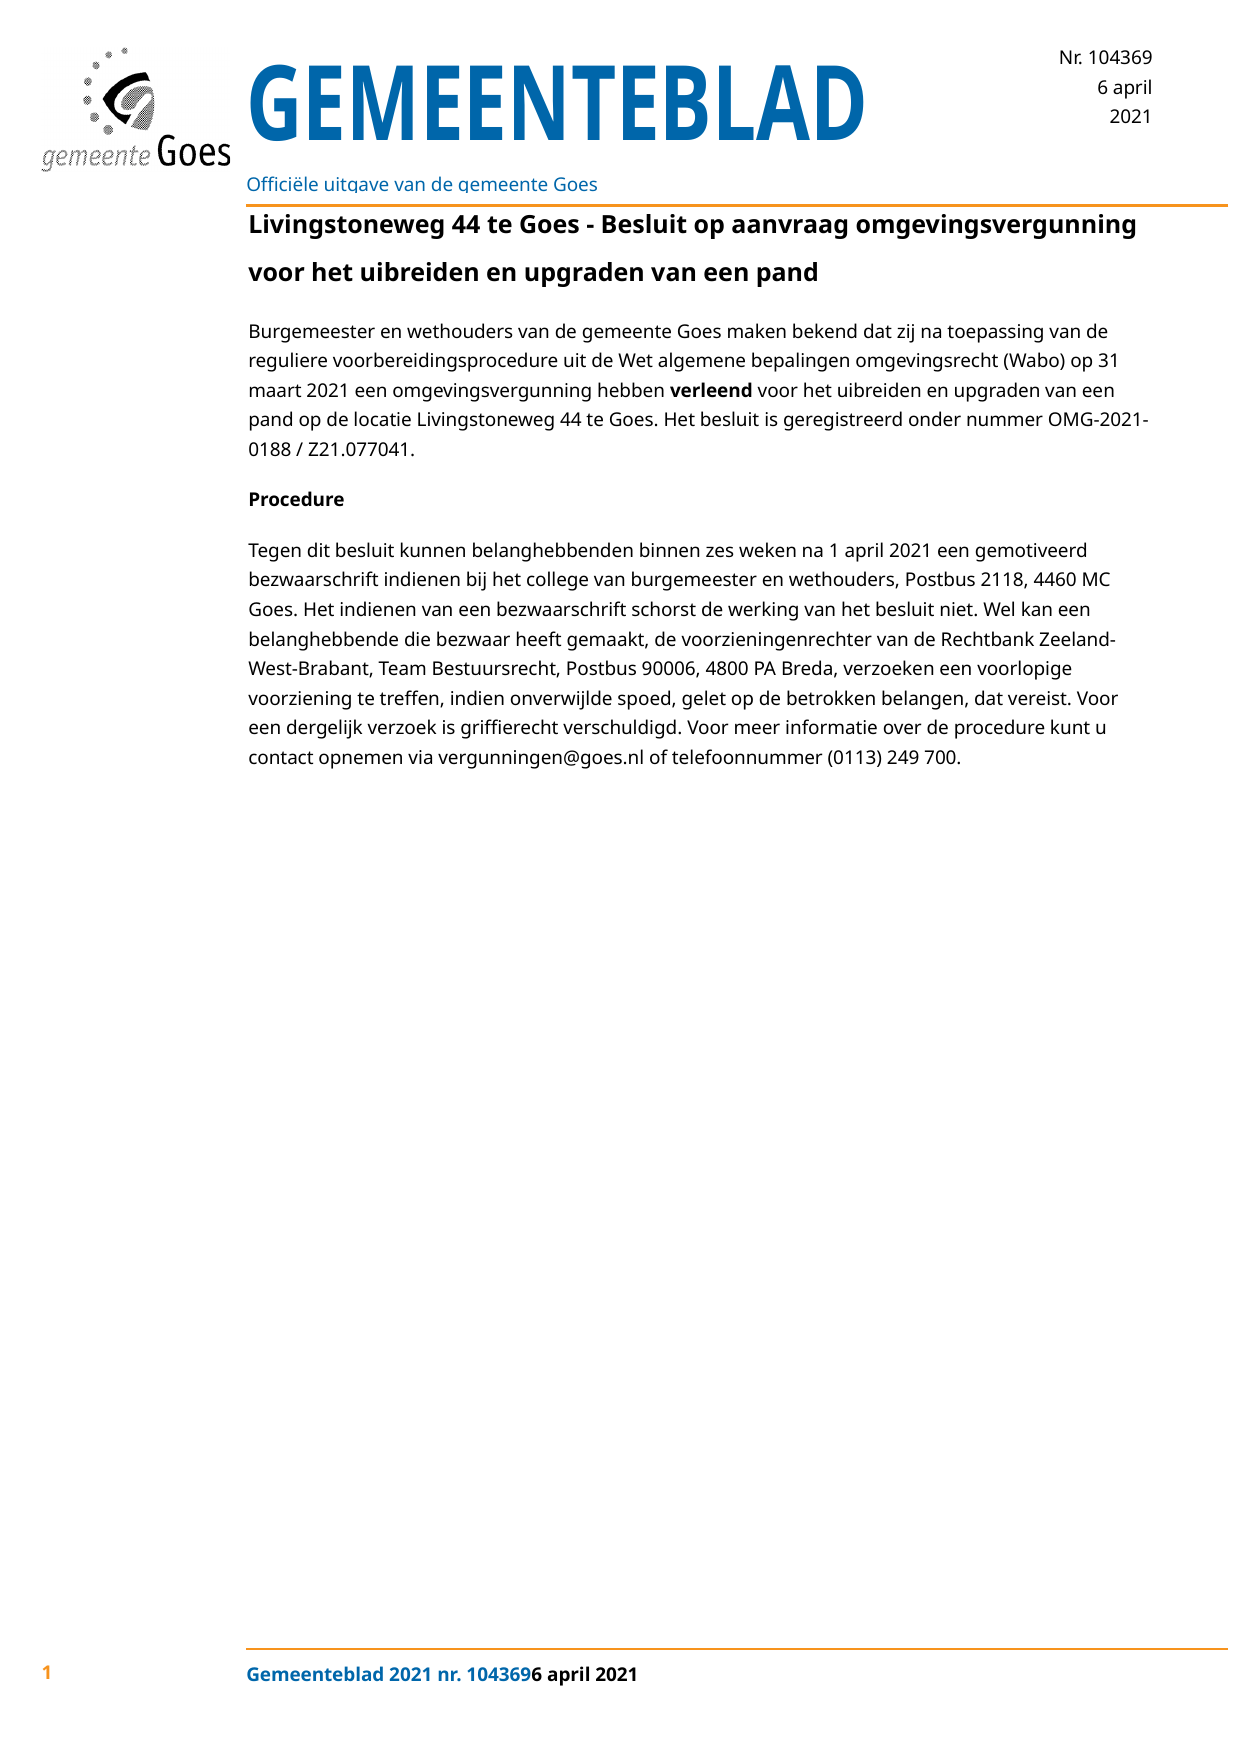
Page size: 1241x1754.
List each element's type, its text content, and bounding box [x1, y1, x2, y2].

picture [41, 47, 231, 172]
text Tegen dit besluit kunnen belanghebbenden binnen zes weken na 1 april 2021 een gemotiveerd bezwaarschrift indienen bij het college van burgemeester en wethouders, Postbus 2118, 4460 MC Goes. Het indienen van een bezwaarschrift schorst de werking van het besluit niet. Wel kan een belanghebbende die bezwaar heeft gemaakt, de voorzieningenrechter van de Rechtbank Zeeland-West-Brabant, Team Bestuursrecht, Postbus 90006, 4800 PA Breda, verzoeken een voorlopige voorziening te treffen, indien onverwijlde spoed, gelet op de betrokken belangen, dat vereist. Voor een dergelijk verzoek is griffierecht verschuldigd. Voor meer informatie over de procedure kunt u contact opnemen via vergunningen@goes.nl of telefoonnummer (0113) 249 700. [248, 537, 1152, 770]
text Procedure [248, 487, 1152, 512]
text Burgemeester en wethouders van de gemeente Goes maken bekend dat zij na toepassing van de reguliere voorbereidingsprocedure uit de Wet algemene bepalingen omgevingsrecht (Wabo) op 31 maart 2021 een omgevingsvergunning hebben verleend voor het uibreiden en upgraden van een pand op de locatie Livingstoneweg 44 te Goes. Het besluit is geregistreerd onder nummer OMG-2021-0188 / Z21.077041. [248, 318, 1152, 462]
text Livingstoneweg 44 te Goes - Besluit op aanvraag omgevingsvergunning voor het uibreiden en upgraden van een pand [248, 207, 1152, 288]
